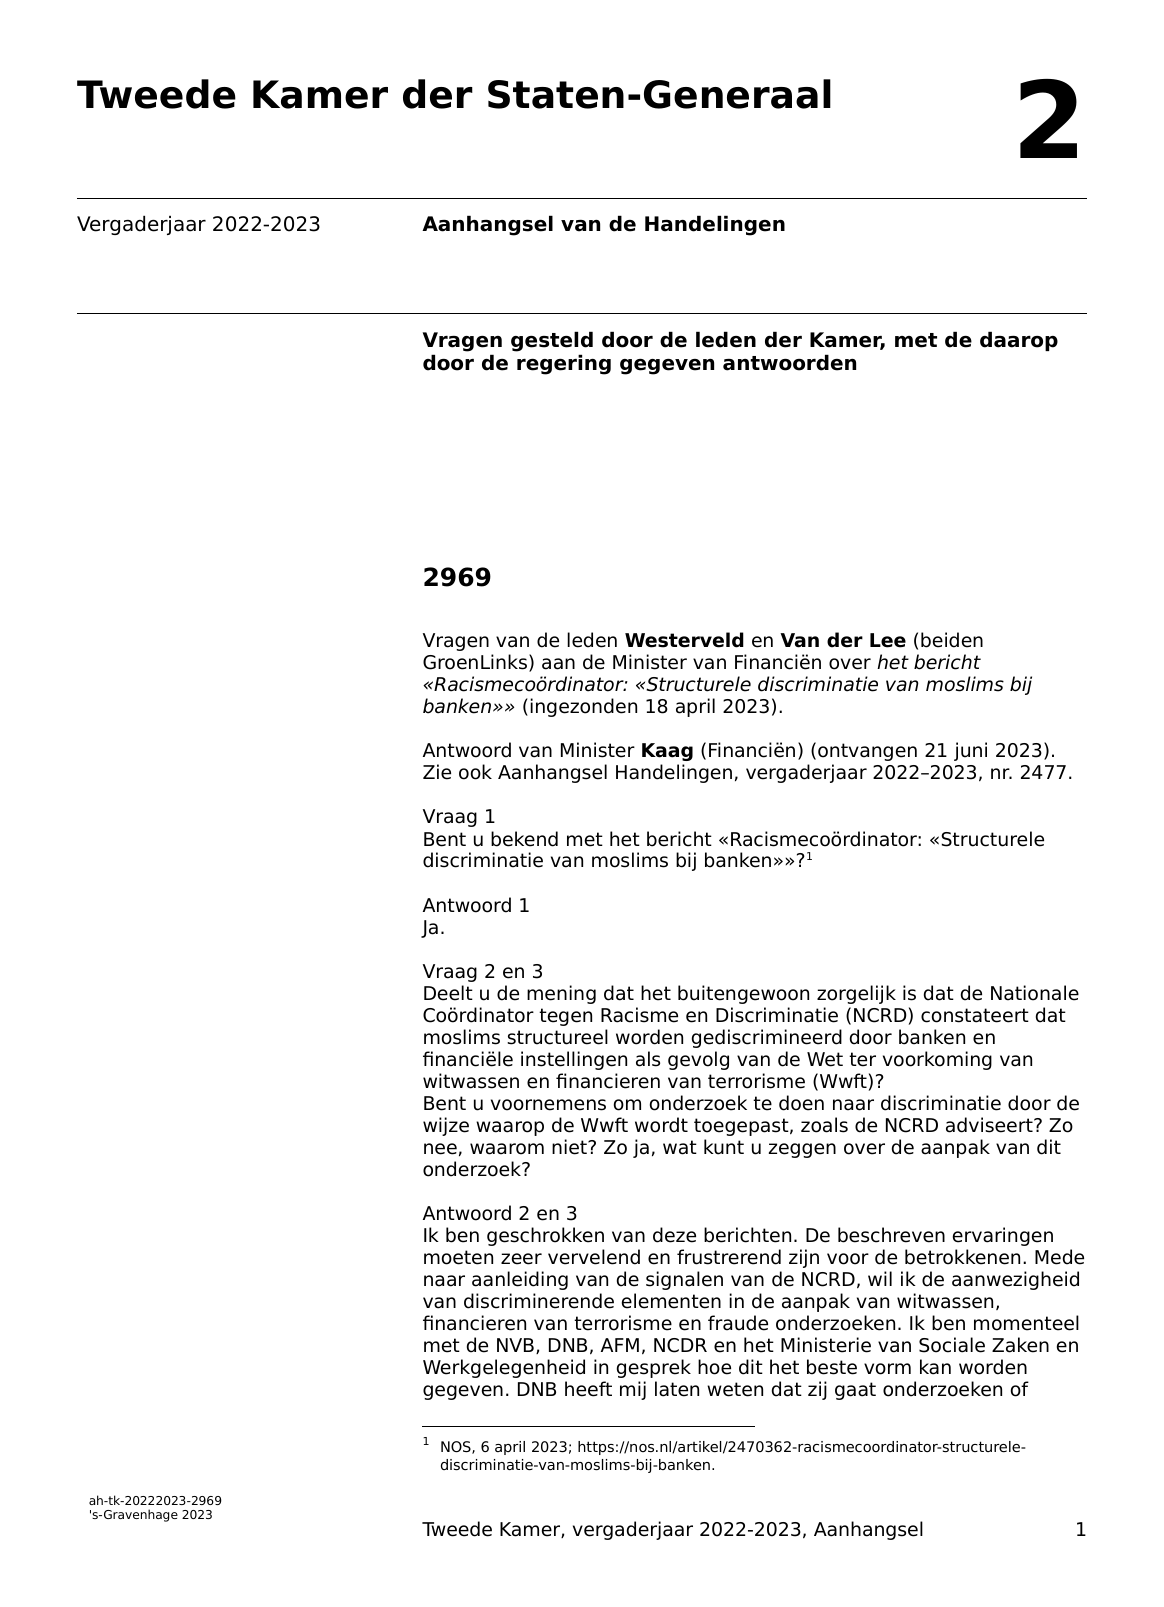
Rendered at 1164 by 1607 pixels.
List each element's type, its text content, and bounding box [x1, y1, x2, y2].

text Bent u voornemens om onderzoek te doen naar discriminatie door de wijze waarop de Wwft wordt toegepast, zoals de NCRD adviseert? Zo nee, waarom niet? Zo ja, wat kunt u zeggen over de aanpak van dit onderzoek? [422, 1093, 1087, 1181]
text Vraag 1 [422, 806, 1087, 828]
text Antwoord 1 [422, 894, 1087, 917]
table_header Tweede Kamer der Staten-Generaal [77, 59, 886, 198]
text Ik ben geschrokken van deze berichten. De beschreven ervaringen moeten zeer vervelend en frustrerend zijn voor de betrokkenen. Mede naar aanleiding van de signalen van de NCRD, wil ik de aanwezigheid van discriminerende elementen in de aanpak van witwassen, financieren van terrorisme en fraude onderzoeken. Ik ben momenteel met de NVB, DNB, AFM, NCDR en het Ministerie van Sociale Zaken en Werkgelegenheid in gesprek hoe dit het beste vorm kan worden gegeven. DNB heeft mij laten weten dat zij gaat onderzoeken of [422, 1225, 1087, 1401]
table_cell Vragen gesteld door de leden der Kamer, met de daarop door de regering gegeven antwoorden [422, 314, 1087, 375]
table_cell Vergaderjaar 2022-2023 [77, 199, 422, 313]
text Antwoord 2 en 3 [422, 1203, 1087, 1225]
table_cell Aanhangsel van de Handelingen [422, 199, 1087, 313]
text Antwoord van Minister Kaag (Financiën) (ontvangen 21 juni 2023). Zie ook Aanhangsel Handelingen, vergaderjaar 2022–2023, nr. 2477. [422, 740, 1087, 784]
text Ja. [422, 917, 1087, 938]
table_header 2 [886, 59, 1087, 198]
text ah-tk-20222023-2969 [88, 1494, 323, 1508]
text Deelt u de mening dat het buitengewoon zorgelijk is dat de Nationale Coördinator tegen Racisme en Discriminatie (NCRD) constateert dat moslims structureel worden gediscrimineerd door banken en financiële instellingen als gevolg van de Wet ter voorkoming van witwassen en financieren van terrorisme (Wwft)? [422, 983, 1087, 1093]
text 's-Gravenhage 2023 [88, 1508, 323, 1522]
text Vragen van de leden Westerveld en Van der Lee (beiden GroenLinks) aan de Minister van Financiën over het bericht «Racismecoördinator: «Structurele discriminatie van moslims bij banken»» (ingezonden 18 april 2023). [422, 630, 1087, 718]
text Bent u bekend met het bericht «Racismecoördinator: «Structurele discriminatie van moslims bij banken»»? [422, 828, 1087, 872]
text NOS, 6 april 2023; https://nos.nl/artikel/2470362-racismecoordinator-structurele-discriminatie-van-moslims-bij-banken. [422, 1435, 1087, 1474]
text 2969 [422, 563, 1087, 592]
text Vraag 2 en 3 [422, 961, 1087, 983]
table_cell [77, 314, 422, 375]
